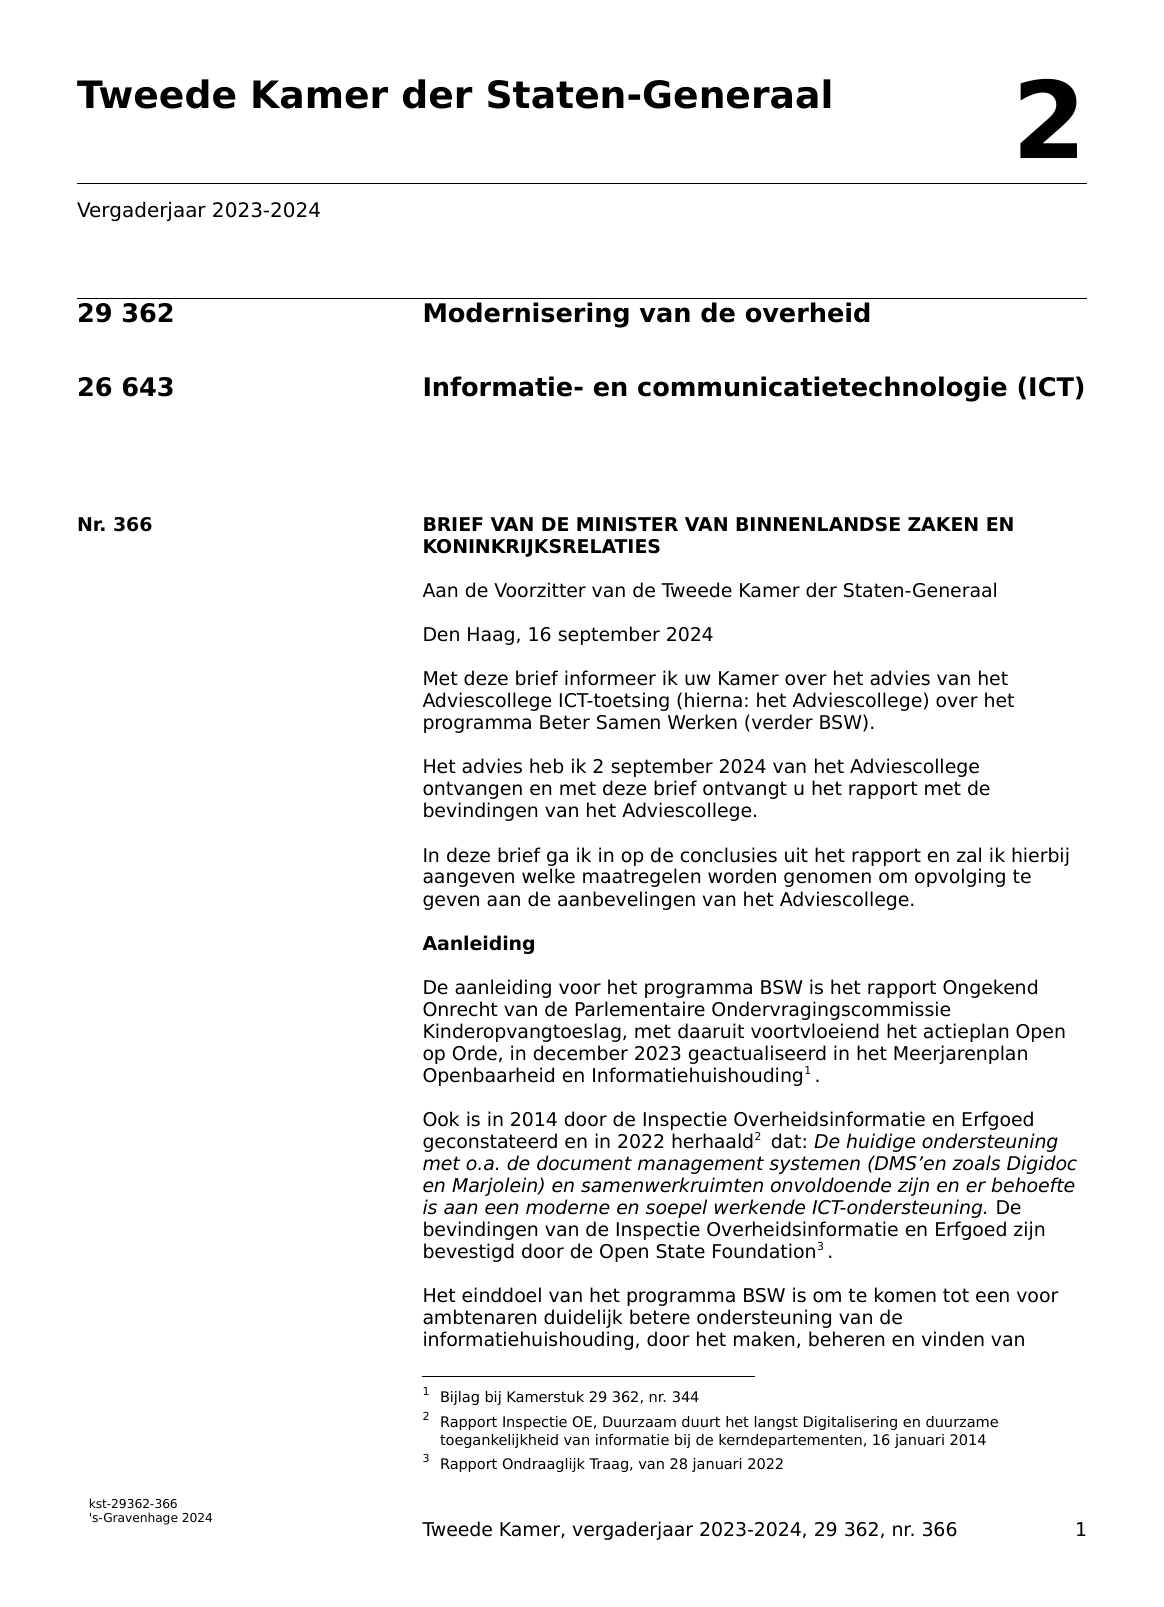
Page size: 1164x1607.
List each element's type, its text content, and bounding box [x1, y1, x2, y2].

text Rapport Ondraaglijk Traag, van 28 januari 2022 [422, 1452, 1087, 1474]
subtitle Aanleiding [422, 933, 1087, 954]
subtitle 29 362 Modernisering van de overheid [77, 299, 1087, 329]
text Ook is in 2014 door de Inspectie Overheidsinformatie en Erfgoed geconstateerd en in 2022 herhaald dat: De huidige ondersteuning met o.a. de document management systemen (DMS’en zoals Digidoc en Marjolein) en samenwerkruimten onvoldoende zijn en er behoefte is aan een moderne en soepel werkende ICT-ondersteuning. De bevindingen van de Inspectie Overheidsinformatie en Erfgoed zijn bevestigd door de Open State Foundation. [422, 1109, 1087, 1263]
text De aanleiding voor het programma BSW is het rapport Ongekend Onrecht van de Parlementaire Ondervragingscommissie Kinderopvangtoeslag, met daaruit voortvloeiend het actieplan Open op Orde, in december 2023 geactualiseerd in het Meerjarenplan Openbaarheid en Informatiehuishouding. [422, 977, 1087, 1087]
text Aan de Voorzitter van de Tweede Kamer der Staten-Generaal [422, 580, 1087, 602]
text 's-Gravenhage 2024 [88, 1511, 323, 1525]
text Met deze brief informeer ik uw Kamer over het advies van het Adviescollege ICT-toetsing (hierna: het Adviescollege) over het programma Beter Samen Werken (verder BSW). [422, 668, 1087, 734]
subtitle Nr. 366 BRIEF VAN DE MINISTER VAN BINNENLANDSE ZAKEN EN KONINKRIJKSRELATIES [77, 514, 1087, 558]
text kst-29362-366 [88, 1497, 323, 1511]
subtitle 26 643 Informatie- en communicatietechnologie (ICT) [77, 373, 1087, 403]
table_header Tweede Kamer der Staten-Generaal [77, 59, 886, 183]
text Het advies heb ik 2 september 2024 van het Adviescollege ontvangen en met deze brief ontvangt u het rapport met de bevindingen van het Adviescollege. [422, 756, 1087, 822]
text Het einddoel van het programma BSW is om te komen tot een voor ambtenaren duidelijk betere ondersteuning van de informatiehuishouding, door het maken, beheren en vinden van [422, 1285, 1087, 1351]
text Rapport Inspectie OE, Duurzaam duurt het langst Digitalisering en duurzame toegankelijkheid van informatie bij de kerndepartementen, 16 januari 2014 [422, 1410, 1087, 1449]
text Den Haag, 16 september 2024 [422, 624, 1087, 646]
table_header 2 [886, 59, 1087, 183]
text Bijlag bij Kamerstuk 29 362, nr. 344 [422, 1385, 1087, 1407]
table_cell Vergaderjaar 2023-2024 [77, 184, 1087, 298]
text In deze brief ga ik in op de conclusies uit het rapport en zal ik hierbij aangeven welke maatregelen worden genomen om opvolging te geven aan de aanbevelingen van het Adviescollege. [422, 844, 1087, 910]
